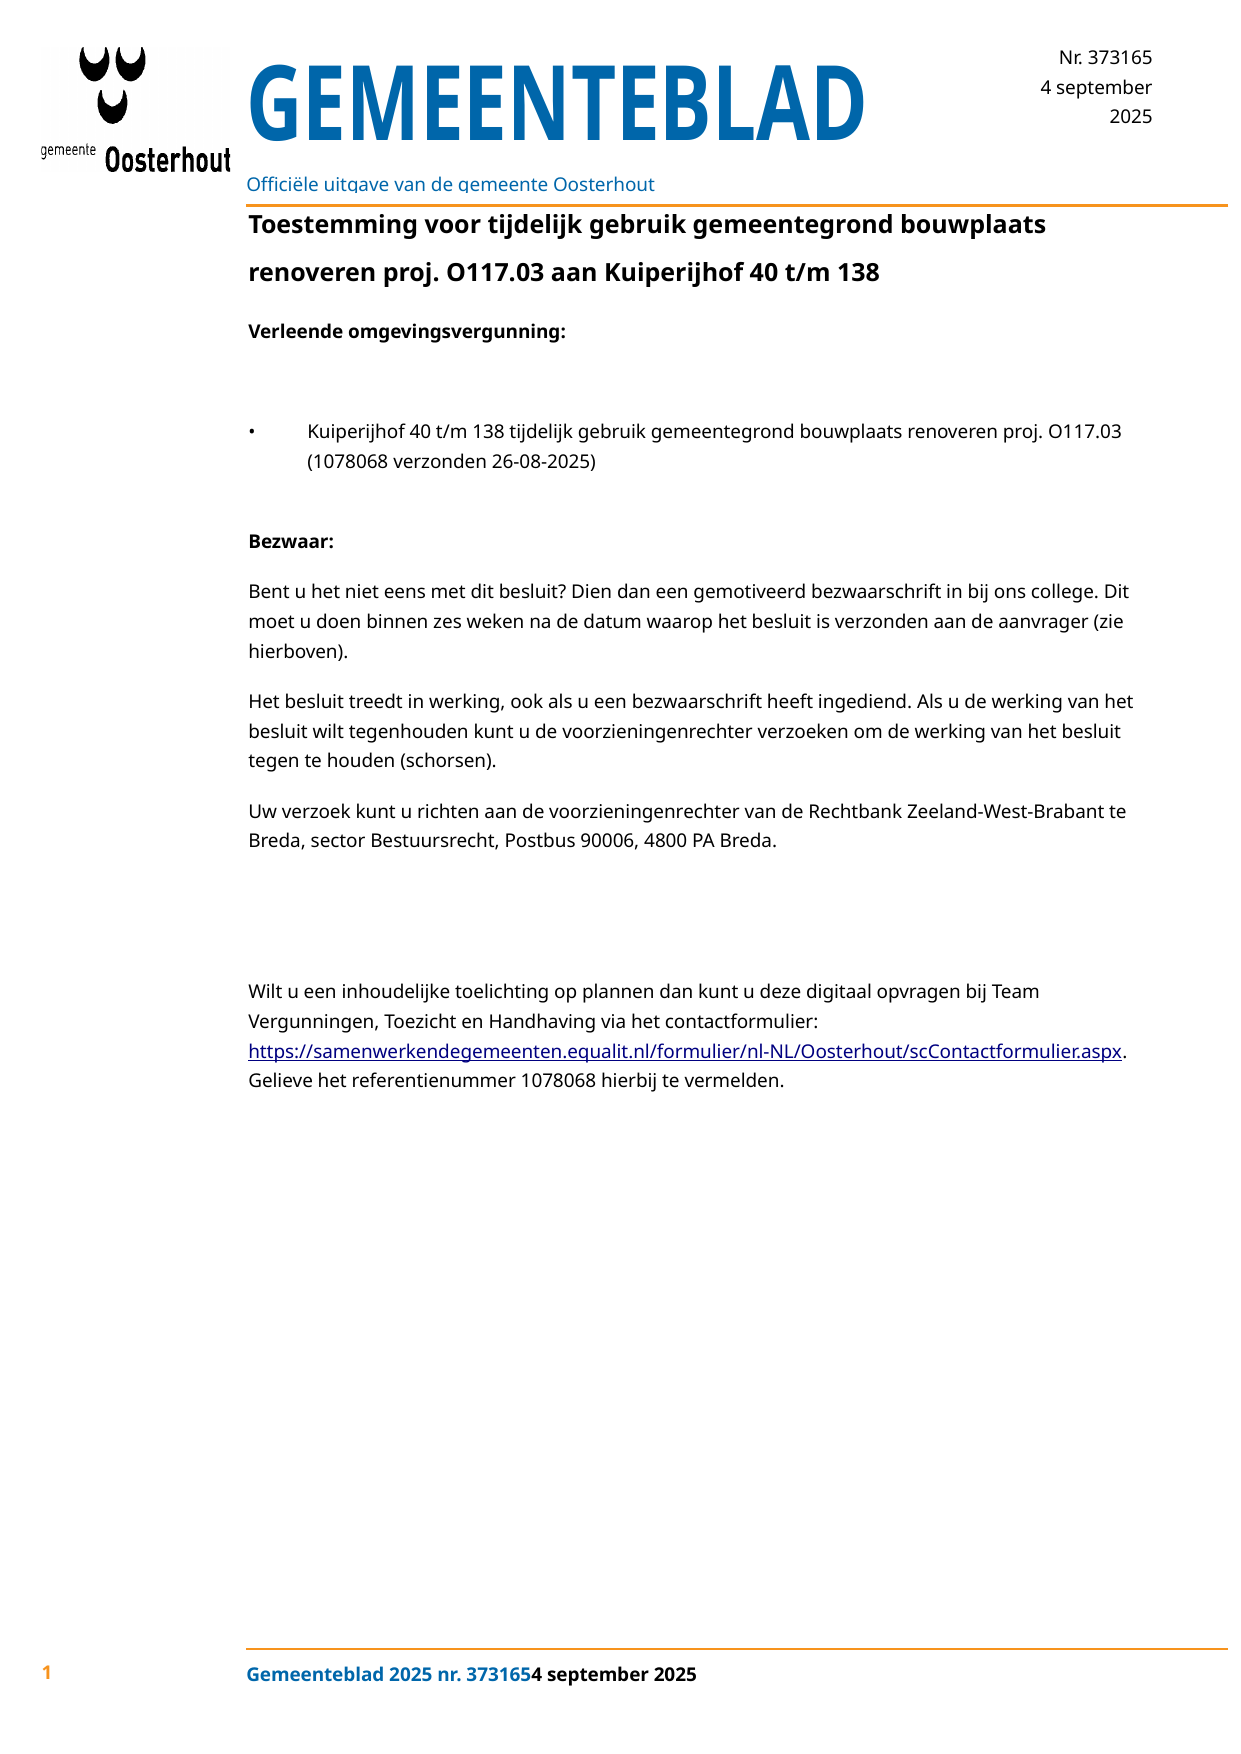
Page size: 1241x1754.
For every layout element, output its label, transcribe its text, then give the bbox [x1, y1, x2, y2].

text Bezwaar: [248, 528, 1152, 554]
text Uw verzoek kunt u richten aan de voorzieningenrechter van de Rechtbank Zeeland-West-Brabant te Breda, sector Bestuursrecht, Postbus 90006, 4800 PA Breda. [248, 798, 1152, 853]
text Toestemming voor tijdelijk gebruik gemeentegrond bouwplaats renoveren proj. O117.03 aan Kuiperijhof 40 t/m 138 [248, 207, 1152, 288]
text Wilt u een inhoudelijke toelichting op plannen dan kunt u deze digitaal opvragen bij Team Vergunningen, Toezicht en Handhaving via het contactformulier: https://samenwerkendegemeenten.equalit.nl/formulier/nl-NL/Oosterhout/scContactformulier.aspx. Gelieve het referentienummer 1078068 hierbij te vermelden. [248, 979, 1152, 1093]
picture [41, 47, 231, 172]
text Bent u het niet eens met dit besluit? Dien dan een gemotiveerd bezwaarschrift in bij ons college. Dit moet u doen binnen zes weken na de datum waarop het besluit is verzonden aan de aanvrager (zie hierboven). [248, 579, 1152, 664]
text Verleende omgevingsvergunning: [248, 318, 1152, 344]
text Het besluit treedt in werking, ook als u een bezwaarschrift heeft ingediend. Als u de werking van het besluit wilt tegenhouden kunt u de voorzieningenrechter verzoeken om de werking van het besluit tegen te houden (schorsen). [248, 688, 1152, 773]
list Kuiperijhof 40 t/m 138 tijdelijk gebruik gemeentegrond bouwplaats renoveren proj. O117.03 (1078068 verzonden 26-08-2025) [248, 419, 1152, 474]
